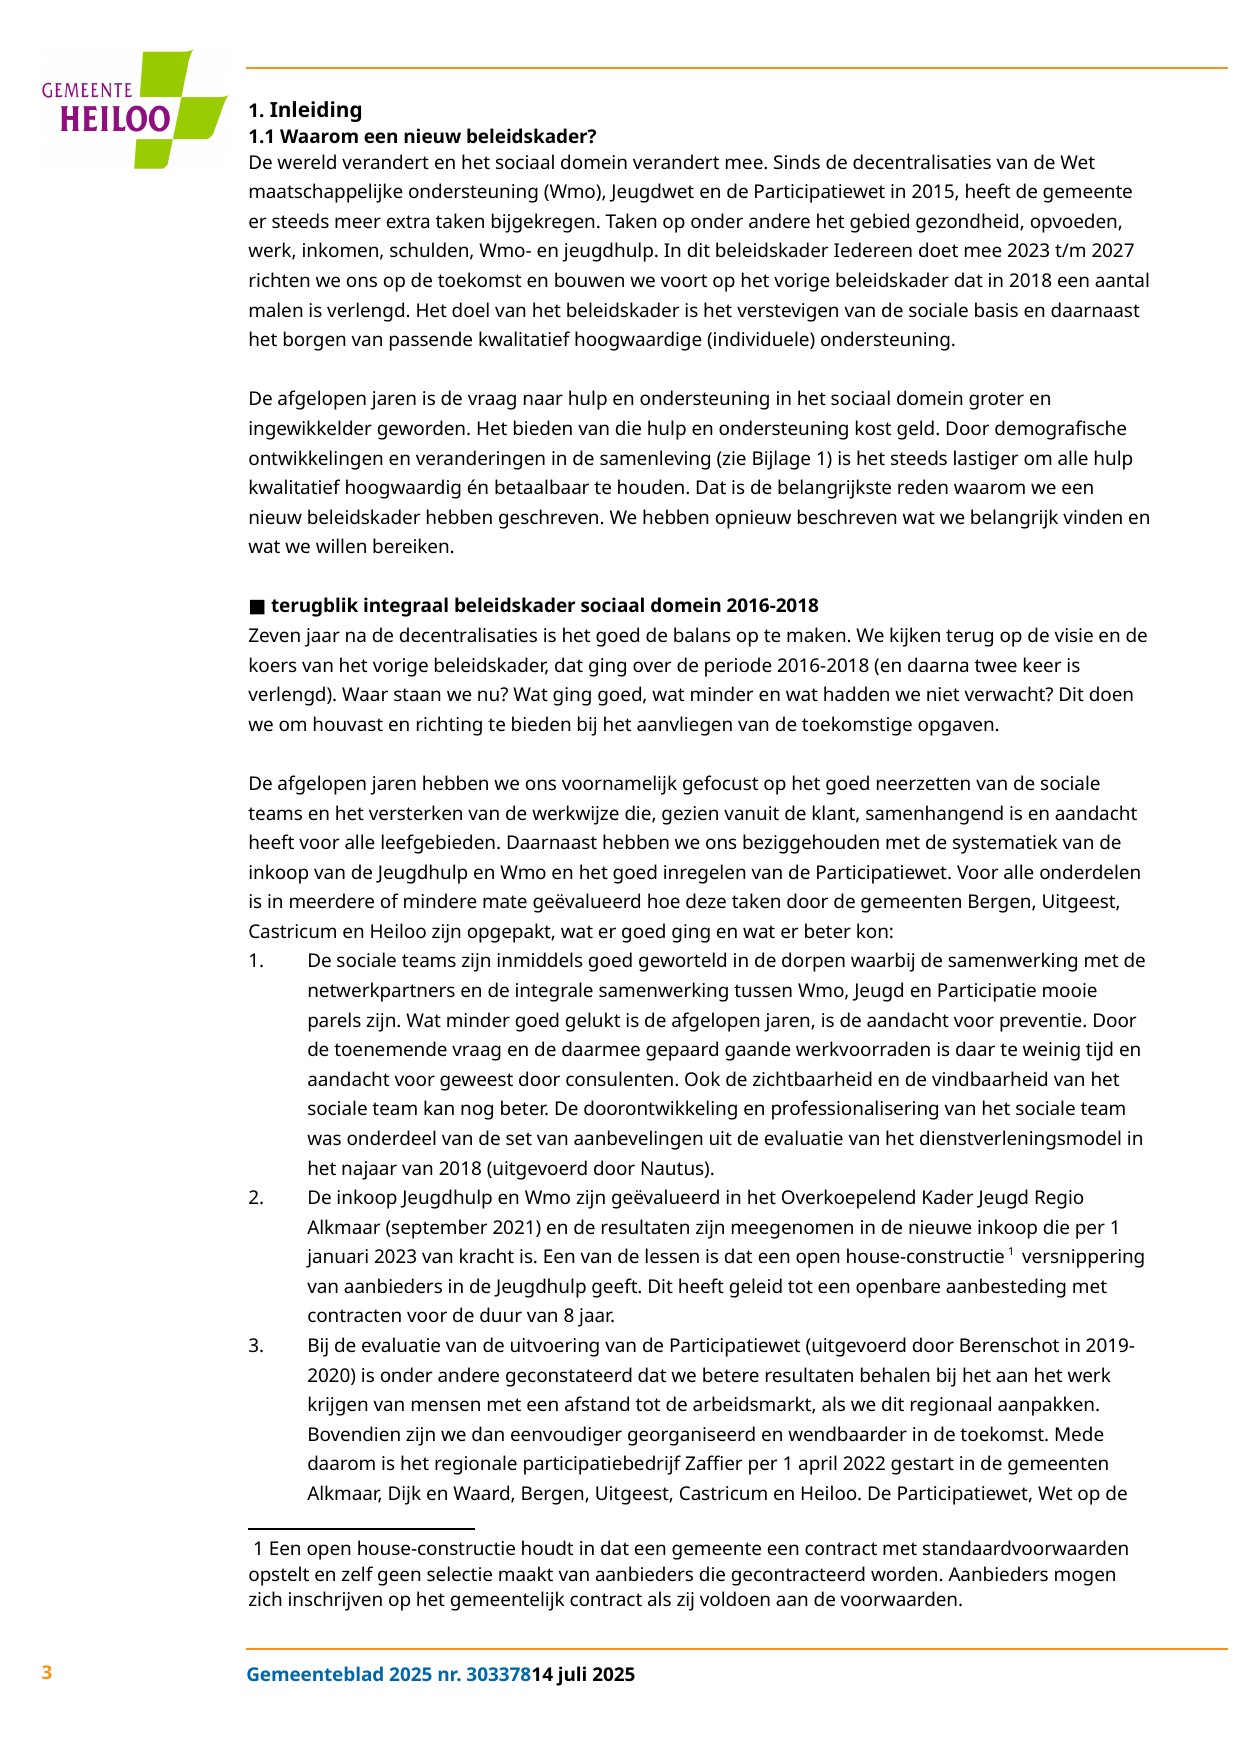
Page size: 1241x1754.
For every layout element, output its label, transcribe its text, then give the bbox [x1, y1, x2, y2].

text Zeven jaar na de decentralisaties is het goed de balans op te maken. We kijken terug op de visie en de koers van het vorige beleidskader, dat ging over de periode 2016-2018 (en daarna twee keer is verlengd). Waar staan we nu? Wat ging goed, wat minder en wat hadden we niet verwacht? Dit doen we om houvast en richting te bieden bij het aanvliegen van de toekomstige opgaven. [248, 622, 1152, 737]
list De sociale teams zijn inmiddels goed geworteld in de dorpen waarbij de samenwerking met de netwerkpartners en de integrale samenwerking tussen Wmo, Jeugd en Participatie mooie parels zijn. Wat minder goed gelukt is de afgelopen jaren, is de aandacht voor preventie. Door de toenemende vraag en de daarmee gepaard gaande werkvoorraden is daar te weinig tijd en aandacht voor geweest door consulenten. Ook de zichtbaarheid en de vindbaarheid van het sociale team kan nog beter. De doorontwikkeling en professionalisering van het sociale team was onderdeel van de set van aanbevelingen uit de evaluatie van het dienstverleningsmodel in het najaar van 2018 (uitgevoerd door Nautus). [248, 948, 1152, 1181]
picture [41, 47, 231, 172]
list Bij de evaluatie van de uitvoering van de Participatiewet (uitgevoerd door Berenschot in 2019-2020) is onder andere geconstateerd dat we betere resultaten behalen bij het aan het werk krijgen van mensen met een afstand tot de arbeidsmarkt, als we dit regionaal aanpakken. Bovendien zijn we dan eenvoudiger georganiseerd en wendbaarder in de toekomst. Mede daarom is het regionale participatiebedrijf Zaffier per 1 april 2022 gestart in de gemeenten Alkmaar, Dijk en Waard, Bergen, Uitgeest, Castricum en Heiloo. De Participatiewet, Wet op de [248, 1332, 1152, 1506]
text De wereld verandert en het sociaal domein verandert mee. Sinds de decentralisaties van de Wet maatschappelijke ondersteuning (Wmo), Jeugdwet en de Participatiewet in 2015, heeft de gemeente er steeds meer extra taken bijgekregen. Taken op onder andere het gebied gezondheid, opvoeden, werk, inkomen, schulden, Wmo- en jeugdhulp. In dit beleidskader Iedereen doet mee 2023 t/m 2027 richten we ons op de toekomst en bouwen we voort op het vorige beleidskader dat in 2018 een aantal malen is verlengd. Het doel van het beleidskader is het verstevigen van de sociale basis en daarnaast het borgen van passende kwalitatief hoogwaardige (individuele) ondersteuning. [248, 149, 1152, 352]
text ■ terugblik integraal beleidskader sociaal domein 2016-2018 [248, 593, 1152, 618]
text 1.1 Waarom een nieuw beleidskader? [248, 123, 1152, 149]
text 1. Inleiding [248, 95, 1152, 123]
list Een open house-constructie houdt in dat een gemeente een contract met standaardvoorwaarden opstelt en zelf geen selectie maakt van aanbieders die gecontracteerd worden. Aanbieders mogen zich inschrijven op het gemeentelijk contract als zij voldoen aan de voorwaarden. [248, 1535, 1152, 1612]
list De inkoop Jeugdhulp en Wmo zijn geëvalueerd in het Overkoepelend Kader Jeugd Regio Alkmaar (september 2021) en de resultaten zijn meegenomen in de nieuwe inkoop die per 1 januari 2023 van kracht is. Een van de lessen is dat een open house-constructie versnippering van aanbieders in de Jeugdhulp geeft. Dit heeft geleid tot een openbare aanbesteding met contracten voor de duur van 8 jaar. [248, 1184, 1152, 1328]
text De afgelopen jaren is de vraag naar hulp en ondersteuning in het sociaal domein groter en ingewikkelder geworden. Het bieden van die hulp en ondersteuning kost geld. Door demografische ontwikkelingen en veranderingen in de samenleving (zie Bijlage 1) is het steeds lastiger om alle hulp kwalitatief hoogwaardig én betaalbaar te houden. Dat is de belangrijkste reden waarom we een nieuw beleidskader hebben geschreven. We hebben opnieuw beschreven wat we belangrijk vinden en wat we willen bereiken. [248, 386, 1152, 559]
text De afgelopen jaren hebben we ons voornamelijk gefocust op het goed neerzetten van de sociale teams en het versterken van de werkwijze die, gezien vanuit de klant, samenhangend is en aandacht heeft voor alle leefgebieden. Daarnaast hebben we ons beziggehouden met de systematiek van de inkoop van de Jeugdhulp en Wmo en het goed inregelen van de Participatiewet. Voor alle onderdelen is in meerdere of mindere mate geëvalueerd hoe deze taken door de gemeenten Bergen, Uitgeest, Castricum en Heiloo zijn opgepakt, wat er goed ging en wat er beter kon: [248, 770, 1152, 944]
